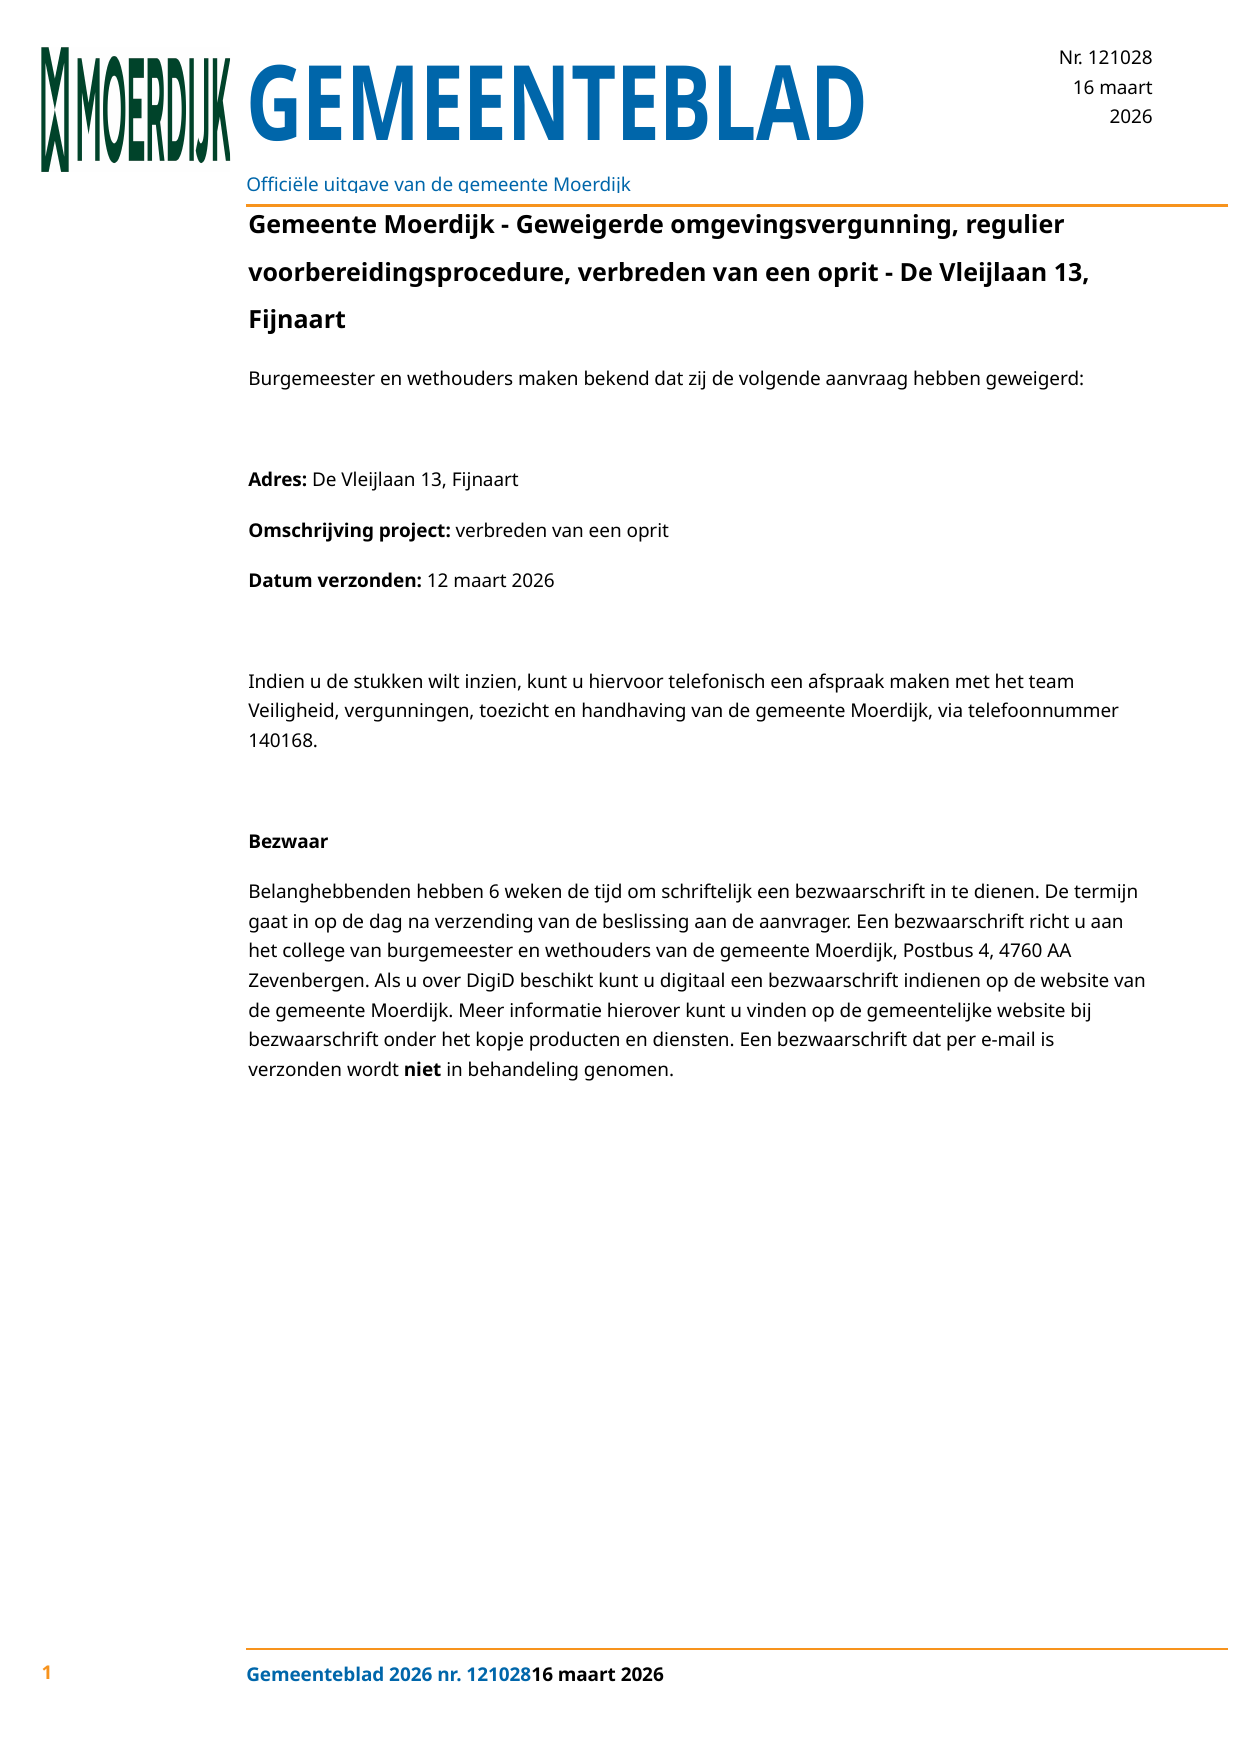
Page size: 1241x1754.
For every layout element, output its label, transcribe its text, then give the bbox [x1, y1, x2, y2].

text Bezwaar [248, 828, 1152, 854]
text Omschrijving project: verbreden van een oprit [248, 517, 1152, 542]
text Burgemeester en wethouders maken bekend dat zij de volgende aanvraag hebben geweigerd: [248, 366, 1152, 391]
text Datum verzonden: 12 maart 2026 [248, 567, 1152, 593]
text Gemeente Moerdijk - Geweigerde omgevingsvergunning, regulier voorbereidingsprocedure, verbreden van een oprit - De Vleijlaan 13, Fijnaart [248, 207, 1152, 336]
text Belanghebbenden hebben 6 weken de tijd om schriftelijk een bezwaarschrift in te dienen. De termijn gaat in op de dag na verzending van de beslissing aan de aanvrager. Een bezwaarschrift richt u aan het college van burgemeester en wethouders van de gemeente Moerdijk, Postbus 4, 4760 AA Zevenbergen. Als u over DigiD beschikt kunt u digitaal een bezwaarschrift indienen op de website van de gemeente Moerdijk. Meer informatie hierover kunt u vinden op de gemeentelijke website bij bezwaarschrift onder het kopje producten en diensten. Een bezwaarschrift dat per e-mail is verzonden wordt niet in behandeling genomen. [248, 878, 1152, 1082]
text Adres: De Vleijlaan 13, Fijnaart [248, 466, 1152, 492]
picture [41, 47, 231, 172]
text Indien u de stukken wilt inzien, kunt u hiervoor telefonisch een afspraak maken met het team Veiligheid, vergunningen, toezicht en handhaving van de gemeente Moerdijk, via telefoonnummer 140168. [248, 668, 1152, 753]
